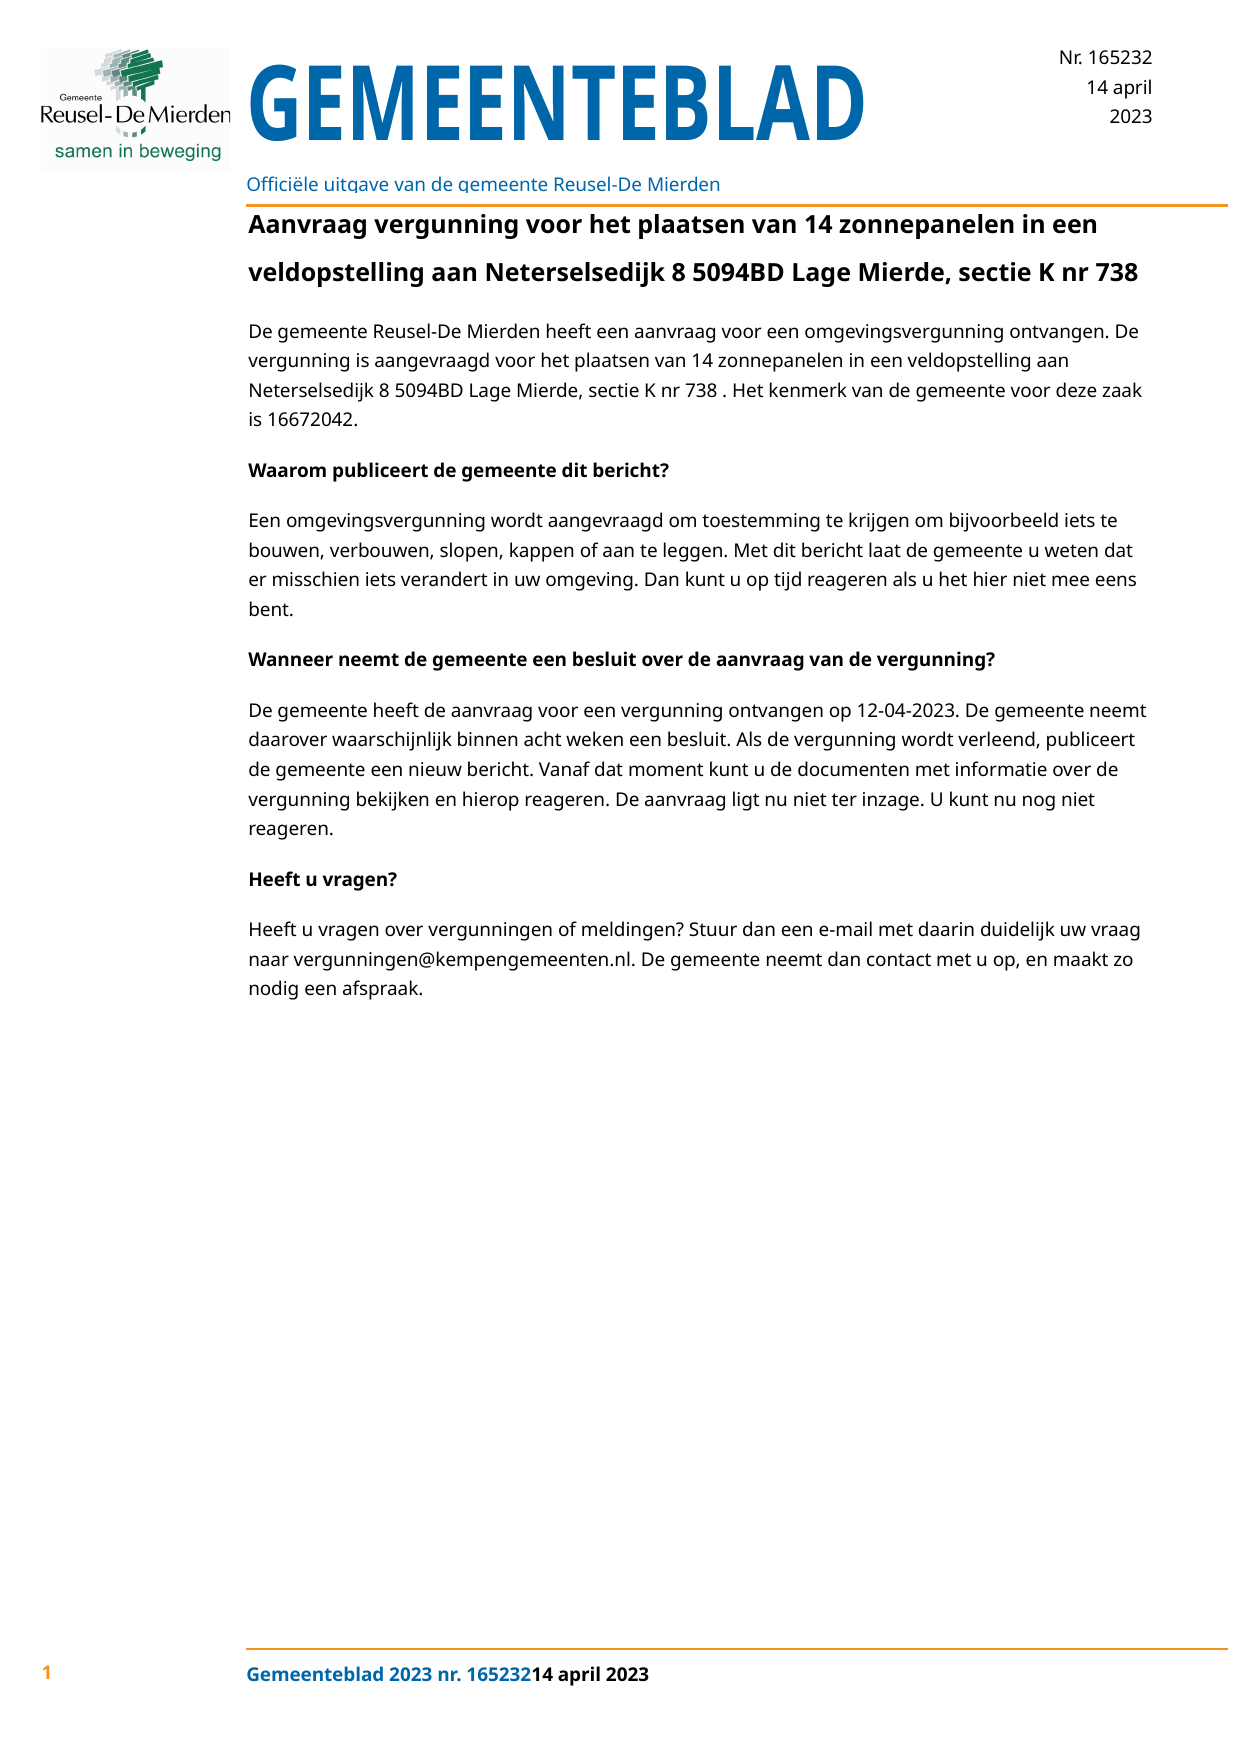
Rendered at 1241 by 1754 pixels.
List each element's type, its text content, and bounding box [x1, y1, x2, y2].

text Aanvraag vergunning voor het plaatsen van 14 zonnepanelen in een veldopstelling aan Neterselsedijk 8 5094BD Lage Mierde, sectie K nr 738 [248, 207, 1152, 288]
text Een omgevingsvergunning wordt aangevraagd om toestemming te krijgen om bijvoorbeeld iets te bouwen, verbouwen, slopen, kappen of aan te leggen. Met dit bericht laat de gemeente u weten dat er misschien iets verandert in uw omgeving. Dan kunt u op tijd reageren als u het hier niet mee eens bent. [248, 507, 1152, 622]
text De gemeente heeft de aanvraag voor een vergunning ontvangen op 12-04-2023. De gemeente neemt daarover waarschijnlijk binnen acht weken een besluit. Als de vergunning wordt verleend, publiceert de gemeente een nieuw bericht. Vanaf dat moment kunt u de documenten met informatie over de vergunning bekijken en hierop reageren. De aanvraag ligt nu niet ter inzage. U kunt nu nog niet reageren. [248, 697, 1152, 841]
text Wanneer neemt de gemeente een besluit over de aanvraag van de vergunning? [248, 647, 1152, 672]
text Waarom publiceert de gemeente dit bericht? [248, 457, 1152, 483]
text Heeft u vragen? [248, 866, 1152, 892]
text De gemeente Reusel-De Mierden heeft een aanvraag voor een omgevingsvergunning ontvangen. De vergunning is aangevraagd voor het plaatsen van 14 zonnepanelen in een veldopstelling aan Neterselsedijk 8 5094BD Lage Mierde, sectie K nr 738 . Het kenmerk van de gemeente voor deze zaak is 16672042. [248, 318, 1152, 432]
picture [41, 47, 231, 172]
text Heeft u vragen over vergunningen of meldingen? Stuur dan een e-mail met daarin duidelijk uw vraag naar vergunningen@kempengemeenten.nl. De gemeente neemt dan contact met u op, en maakt zo nodig een afspraak. [248, 916, 1152, 1001]
